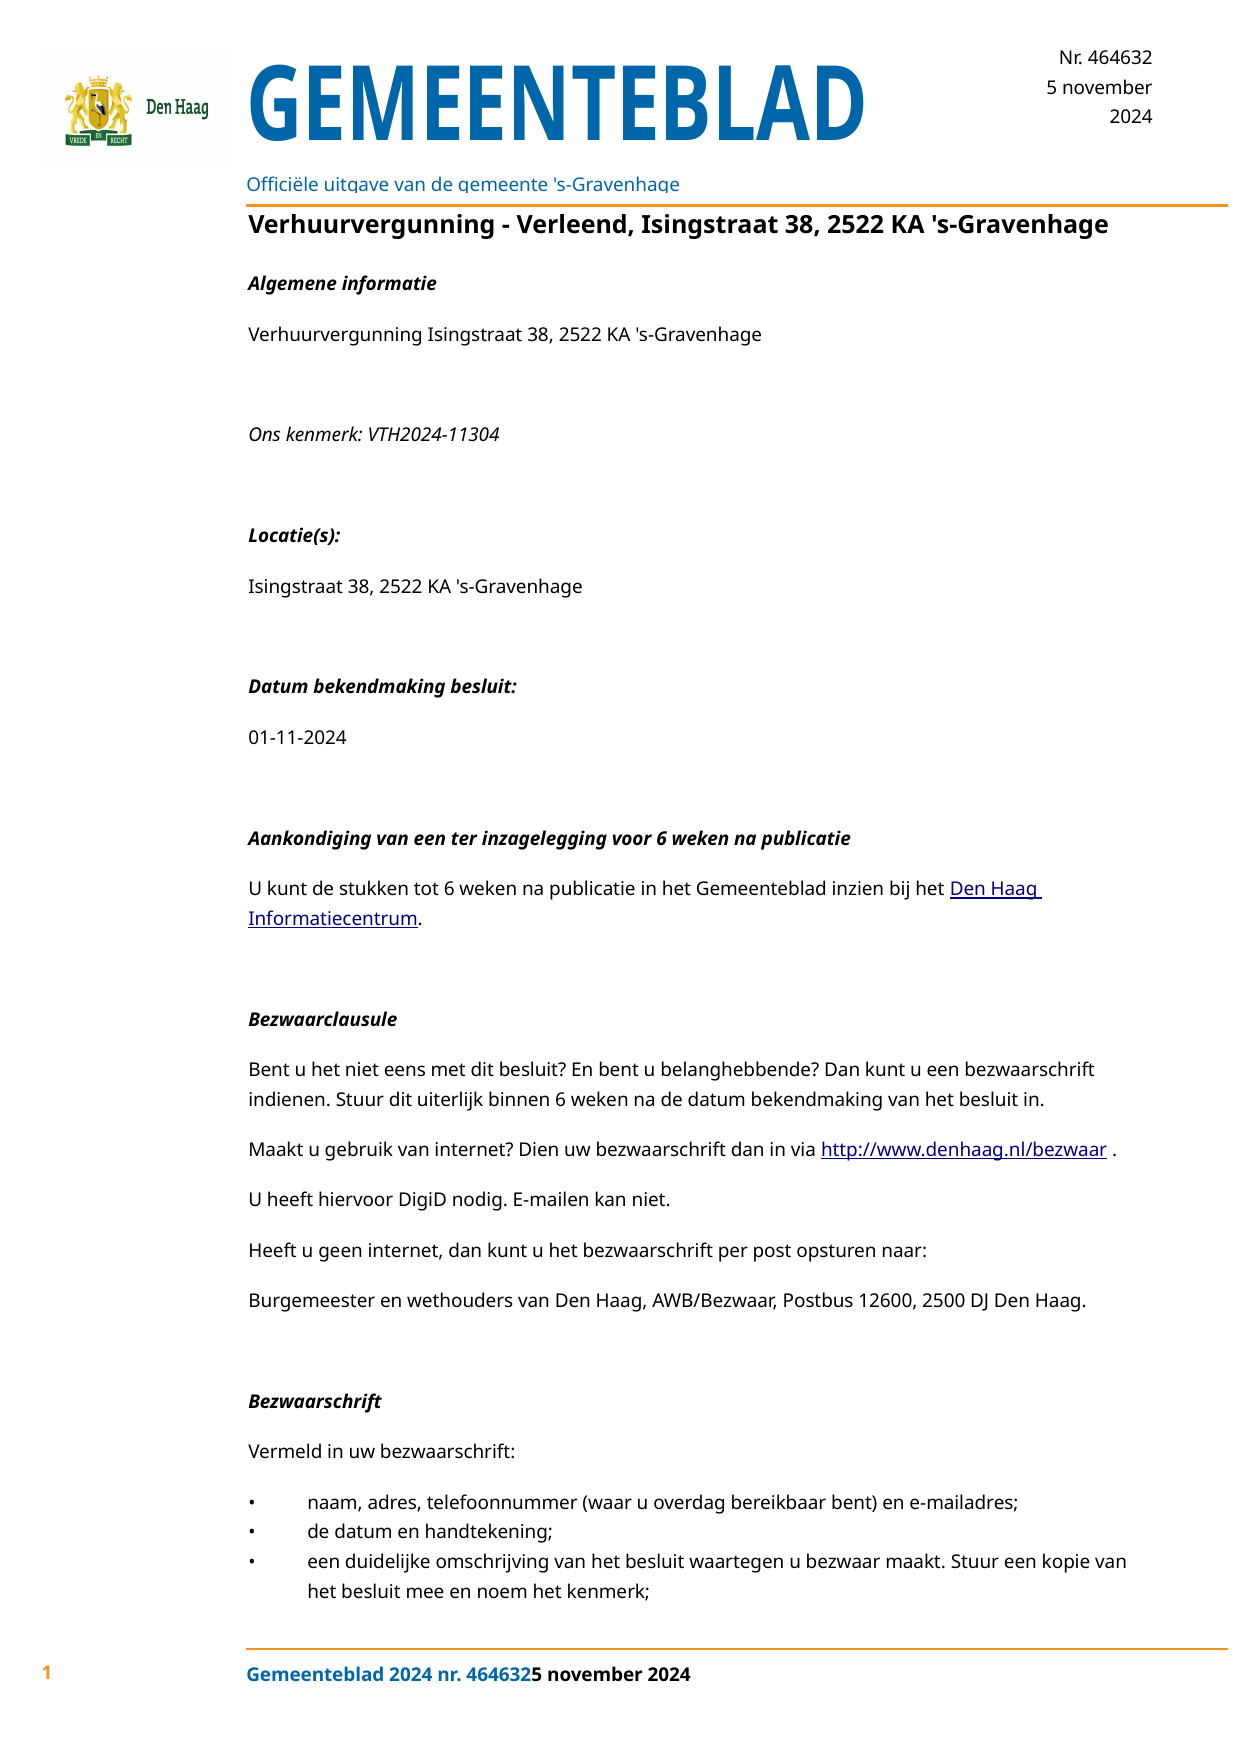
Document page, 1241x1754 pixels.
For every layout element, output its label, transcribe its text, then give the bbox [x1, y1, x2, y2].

text Algemene informatie [248, 270, 1152, 296]
text U heeft hiervoor DigiD nodig. E-mailen kan niet. [248, 1187, 1152, 1212]
text Bezwaarschrift [248, 1388, 1152, 1414]
list een duidelijke omschrijving van het besluit waartegen u bezwaar maakt. Stuur een kopie van het besluit mee en noem het kenmerk; [248, 1548, 1152, 1603]
text Aankondiging van een ter inzagelegging voor 6 weken na publicatie [248, 825, 1152, 851]
text Bent u het niet eens met dit besluit? En bent u belanghebbende? Dan kunt u een bezwaarschrift indienen. Stuur dit uiterlijk binnen 6 weken na de datum bekendmaking van het besluit in. [248, 1056, 1152, 1111]
text Isingstraat 38, 2522 KA 's-Gravenhage [248, 573, 1152, 598]
list de datum en handtekening; [248, 1519, 1152, 1544]
text Locatie(s): [248, 522, 1152, 548]
text Verhuurvergunning Isingstraat 38, 2522 KA 's-Gravenhage [248, 321, 1152, 346]
text Burgemeester en wethouders van Den Haag, AWB/Bezwaar, Postbus 12600, 2500 DJ Den Haag. [248, 1287, 1152, 1313]
text Maakt u gebruik van internet? Dien uw bezwaarschrift dan in via http://www.denhaag.nl/bezwaar . [248, 1136, 1152, 1162]
picture [41, 47, 231, 172]
text Vermeld in uw bezwaarschrift: [248, 1439, 1152, 1464]
text Ons kenmerk: VTH2024-11304 [248, 422, 1152, 447]
text Bezwaarclausule [248, 1006, 1152, 1031]
text U kunt de stukken tot 6 weken na publicatie in het Gemeenteblad inzien bij het Den Haag Informatiecentrum. [248, 875, 1152, 931]
text Datum bekendmaking besluit: [248, 674, 1152, 699]
text Heeft u geen internet, dan kunt u het bezwaarschrift per post opsturen naar: [248, 1237, 1152, 1263]
list naam, adres, telefoonnummer (waar u overdag bereikbaar bent) en e-mailadres; [248, 1489, 1152, 1515]
text 01-11-2024 [248, 724, 1152, 750]
text Verhuurvergunning - Verleend, Isingstraat 38, 2522 KA 's-Gravenhage [248, 207, 1152, 241]
